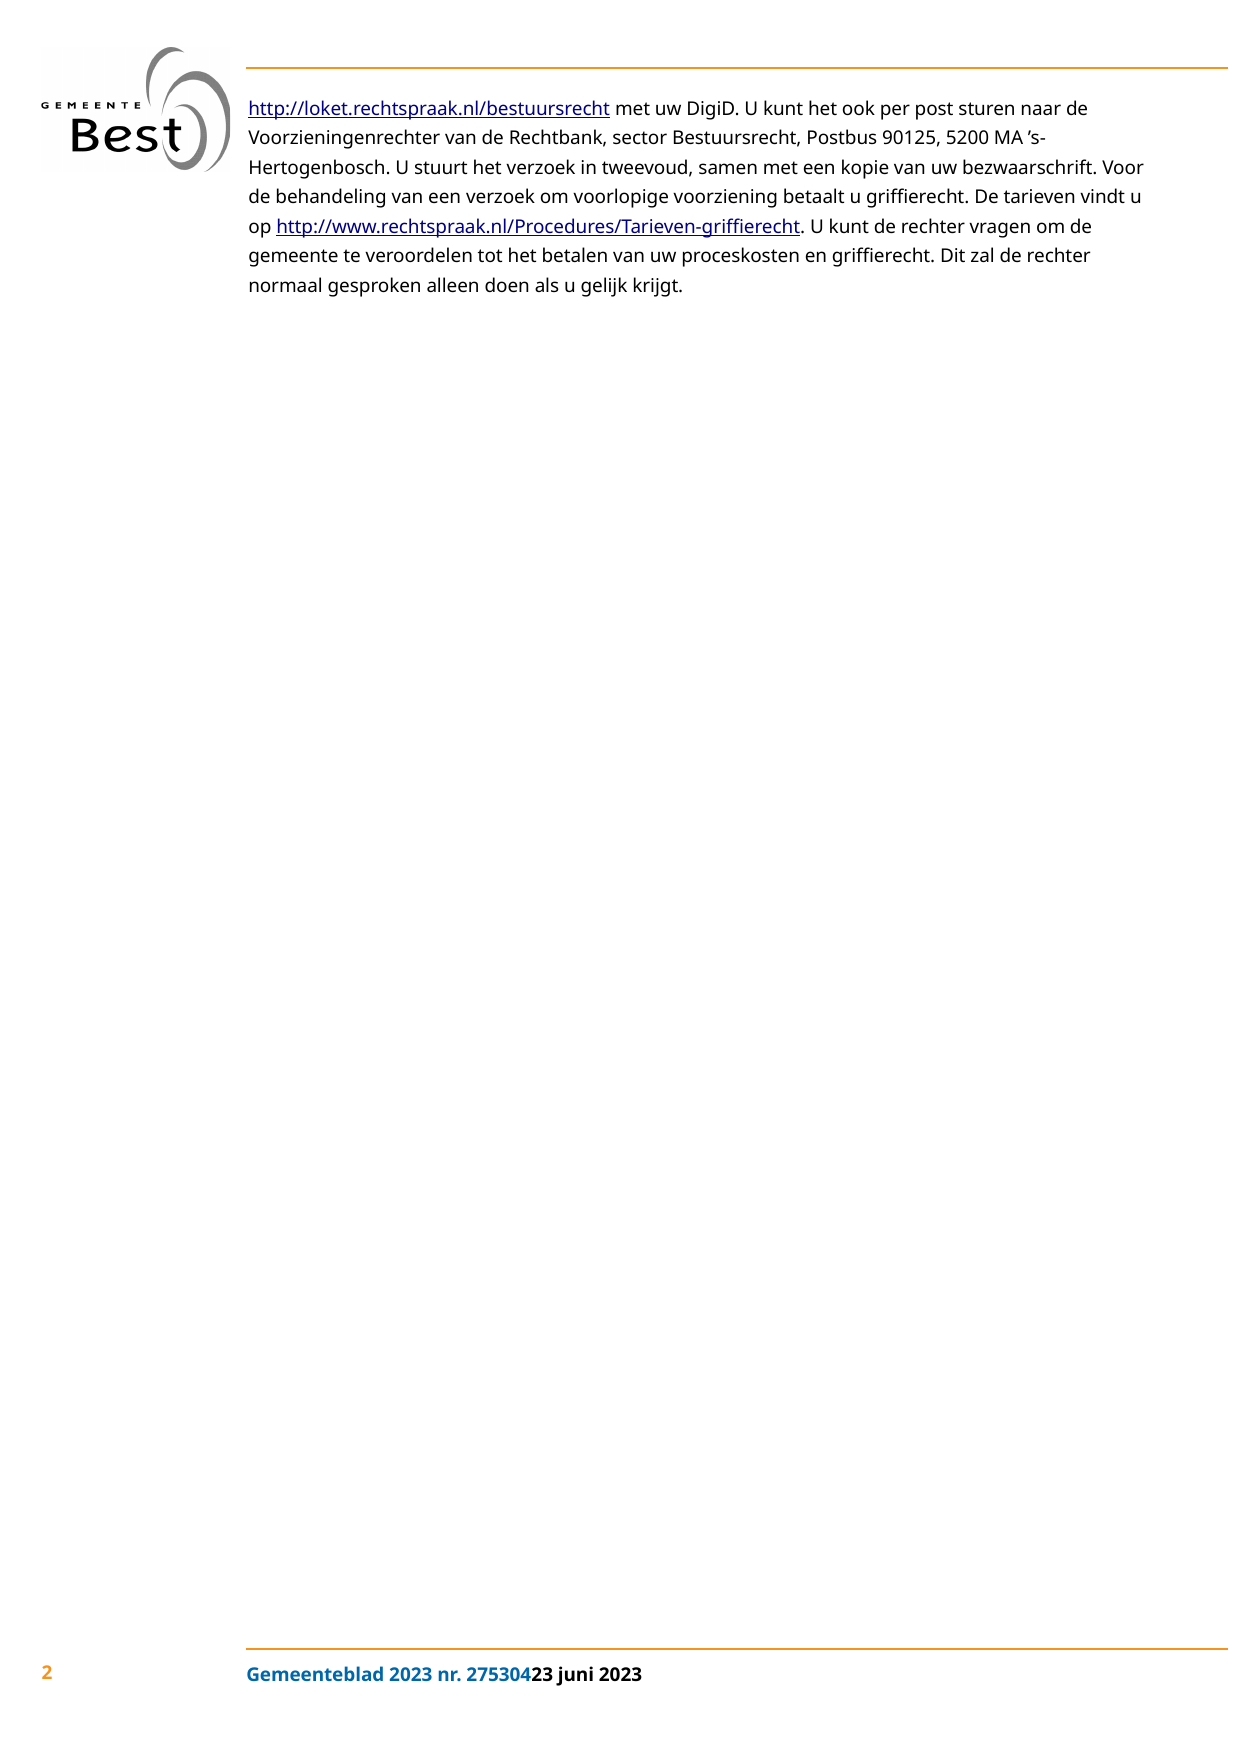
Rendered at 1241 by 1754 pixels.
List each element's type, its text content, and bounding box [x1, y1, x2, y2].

picture [41, 47, 231, 172]
text http://loket.rechtspraak.nl/bestuursrecht met uw DigiD. U kunt het ook per post sturen naar de Voorzieningenrechter van de Rechtbank, sector Bestuursrecht, Postbus 90125, 5200 MA ’s-Hertogenbosch. U stuurt het verzoek in tweevoud, samen met een kopie van uw bezwaarschrift. Voor de behandeling van een verzoek om voorlopige voorziening betaalt u griffierecht. De tarieven vindt u op http://www.rechtspraak.nl/Procedures/Tarieven-griffierecht. U kunt de rechter vragen om de gemeente te veroordelen tot het betalen van uw proceskosten en griffierecht. Dit zal de rechter normaal gesproken alleen doen als u gelijk krijgt. [248, 95, 1152, 298]
